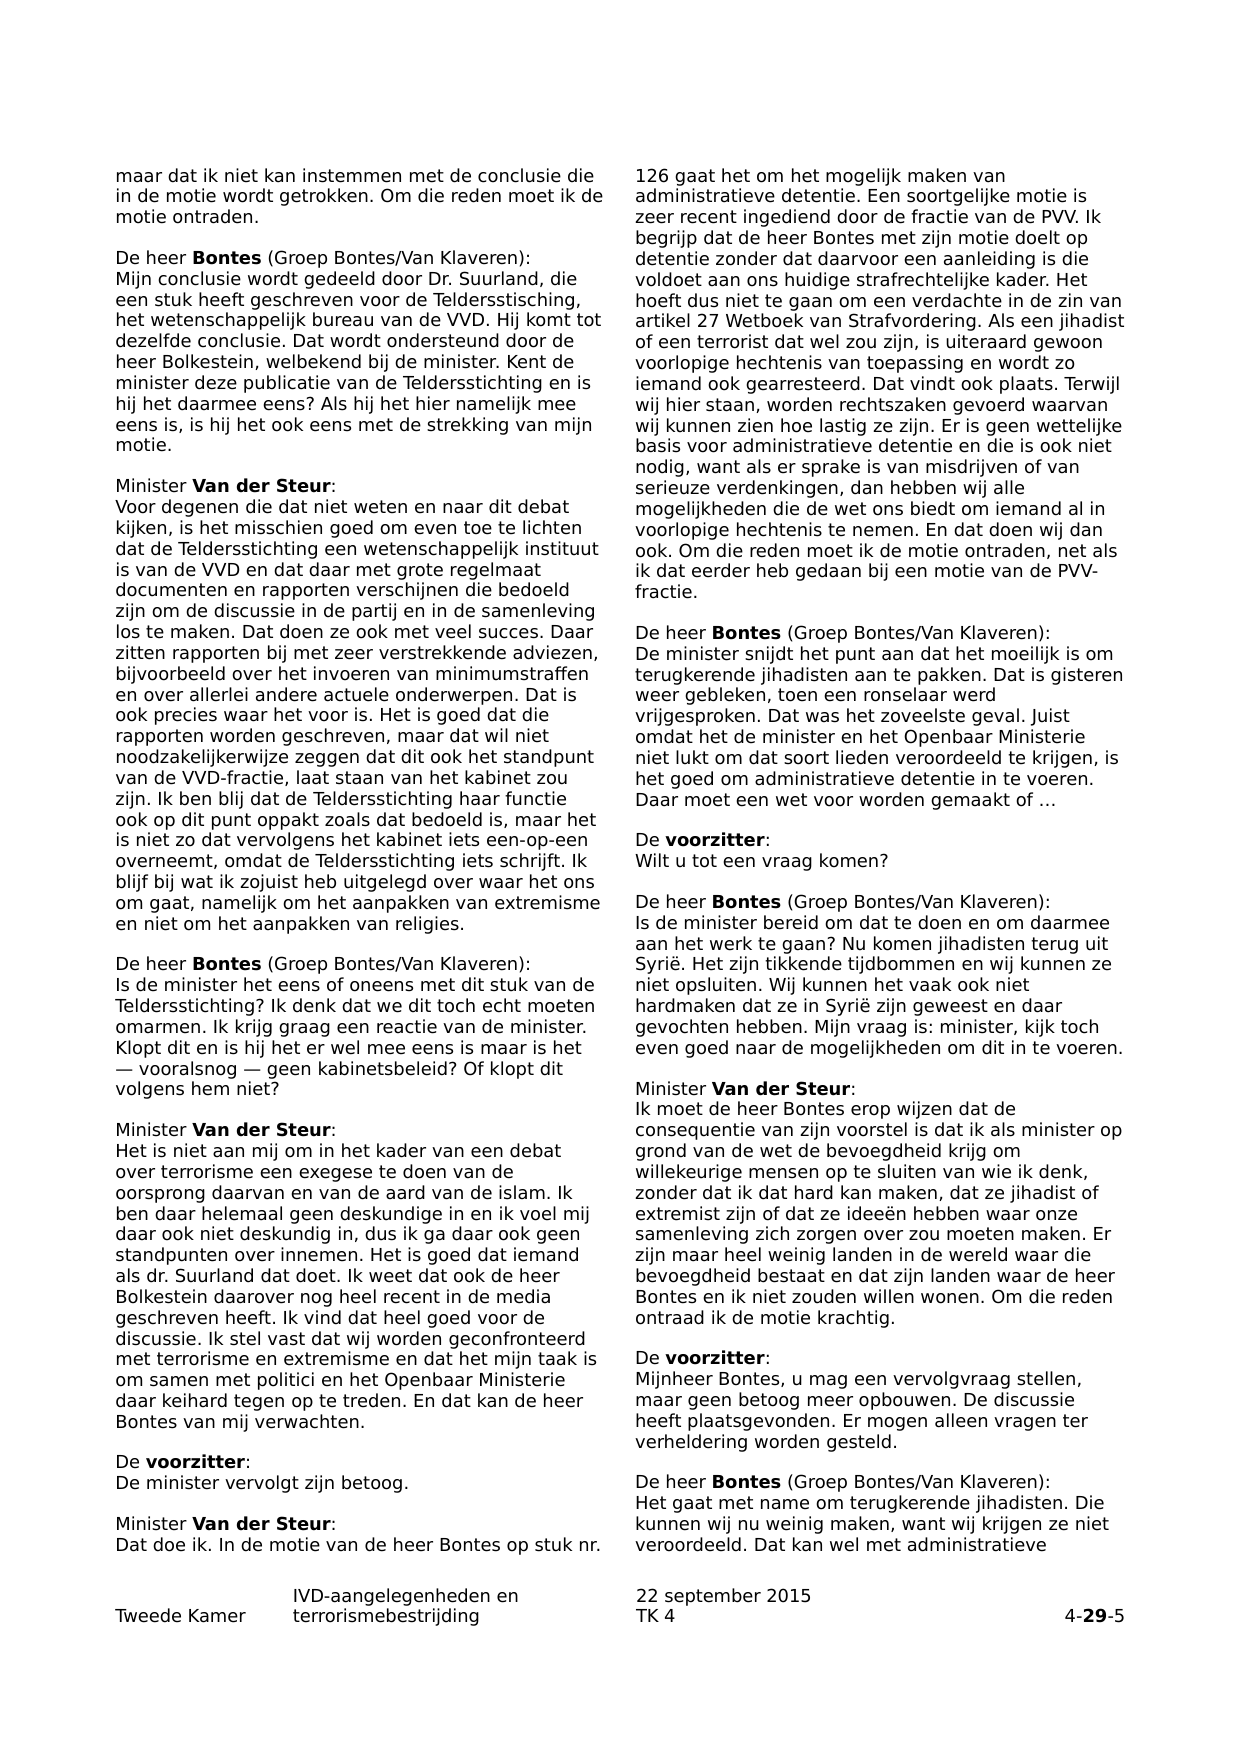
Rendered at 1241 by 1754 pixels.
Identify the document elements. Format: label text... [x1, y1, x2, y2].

text Dat doe ik. In de motie van de heer Bontes op stuk nr. [115, 1535, 605, 1556]
text Is de minister bereid om dat te doen en om daarmee aan het werk te gaan? Nu komen jihadisten terug uit Syrië. Het zijn tikkende tijdbommen en wij kunnen ze niet opsluiten. Wij kunnen het vaak ook niet hardmaken dat ze in Syrië zijn geweest en daar gevochten hebben. Mijn vraag is: minister, kijk toch even goed naar de mogelijkheden om dit in te voeren. [635, 912, 1125, 1058]
text Minister Van der Steur: [115, 476, 605, 497]
text De voorzitter: [635, 1348, 1125, 1369]
text Minister Van der Steur: [115, 1120, 605, 1141]
text Wilt u tot een vraag komen? [635, 851, 1125, 872]
text De heer Bontes (Groep Bontes/Van Klaveren): [635, 623, 1125, 643]
text De minister vervolgt zijn betoog. [115, 1473, 605, 1494]
text Minister Van der Steur: [635, 1078, 1125, 1099]
text De heer Bontes (Groep Bontes/Van Klaveren): [635, 892, 1125, 912]
text Ik moet de heer Bontes erop wijzen dat de consequentie van zijn voorstel is dat ik als minister op grond van de wet de bevoegdheid krijg om willekeurige mensen op te sluiten van wie ik denk, zonder dat ik dat hard kan maken, dat ze jihadist of extremist zijn of dat ze ideeën hebben waar onze samenleving zich zorgen over zou moeten maken. Er zijn maar heel weinig landen in de wereld waar die bevoegdheid bestaat en dat zijn landen waar de heer Bontes en ik niet zouden willen wonen. Om die reden ontraad ik de motie krachtig. [635, 1099, 1125, 1328]
text Minister Van der Steur: [115, 1514, 605, 1535]
text De heer Bontes (Groep Bontes/Van Klaveren): [635, 1472, 1125, 1493]
text Mijn conclusie wordt gedeeld door Dr. Suurland, die een stuk heeft geschreven voor de Teldersstisching, het wetenschappelijk bureau van de VVD. Hij komt tot dezelfde conclusie. Dat wordt ondersteund door de heer Bolkestein, welbekend bij de minister. Kent de minister deze publicatie van de Teldersstichting en is hij het daarmee eens? Als hij het hier namelijk mee eens is, is hij het ook eens met de strekking van mijn motie. [115, 268, 605, 456]
text Mijnheer Bontes, u mag een vervolgvraag stellen, maar geen betoog meer opbouwen. De discussie heeft plaatsgevonden. Er mogen alleen vragen ter verheldering worden gesteld. [635, 1369, 1125, 1452]
text De heer Bontes (Groep Bontes/Van Klaveren): [115, 248, 605, 268]
text Is de minister het eens of oneens met dit stuk van de Teldersstichting? Ik denk dat we dit toch echt moeten omarmen. Ik krijg graag een reactie van de minister. Klopt dit en is hij het er wel mee eens is maar is het — vooralsnog — geen kabinetsbeleid? Of klopt dit volgens hem niet? [115, 975, 605, 1100]
text De heer Bontes (Groep Bontes/Van Klaveren): [115, 954, 605, 975]
text Het gaat met name om terugkerende jihadisten. Die kunnen wij nu weinig maken, want wij krijgen ze niet veroordeeld. Dat kan wel met administratieve [635, 1493, 1125, 1556]
text 126 gaat het om het mogelijk maken van administratieve detentie. Een soortgelijke motie is zeer recent ingediend door de fractie van de PVV. Ik begrijp dat de heer Bontes met zijn motie doelt op detentie zonder dat daarvoor een aanleiding is die voldoet aan ons huidige strafrechtelijke kader. Het hoeft dus niet te gaan om een verdachte in de zin van artikel 27 Wetboek van Strafvordering. Als een jihadist of een terrorist dat wel zou zijn, is uiteraard gewoon voorlopige hechtenis van toepassing en wordt zo iemand ook gearresteerd. Dat vindt ook plaats. Terwijl wij hier staan, worden rechtszaken gevoerd waarvan wij kunnen zien hoe lastig ze zijn. Er is geen wettelijke basis voor administratieve detentie en die is ook niet nodig, want als er sprake is van misdrijven of van serieuze verdenkingen, dan hebben wij alle mogelijkheden die de wet ons biedt om iemand al in voorlopige hechtenis te nemen. En dat doen wij dan ook. Om die reden moet ik de motie ontraden, net als ik dat eerder heb gedaan bij een motie van de PVV-fractie. [635, 165, 1125, 603]
text Voor degenen die dat niet weten en naar dit debat kijken, is het misschien goed om even toe te lichten dat de Teldersstichting een wetenschappelijk instituut is van de VVD en dat daar met grote regelmaat documenten en rapporten verschijnen die bedoeld zijn om de discussie in de partij en in de samenleving los te maken. Dat doen ze ook met veel succes. Daar zitten rapporten bij met zeer verstrekkende adviezen, bijvoorbeeld over het invoeren van minimumstraffen en over allerlei andere actuele onderwerpen. Dat is ook precies waar het voor is. Het is goed dat die rapporten worden geschreven, maar dat wil niet noodzakelijkerwijze zeggen dat dit ook het standpunt van de VVD-fractie, laat staan van het kabinet zou zijn. Ik ben blij dat de Teldersstichting haar functie ook op dit punt oppakt zoals dat bedoeld is, maar het is niet zo dat vervolgens het kabinet iets een-op-een overneemt, omdat de Teldersstichting iets schrijft. Ik blijf bij wat ik zojuist heb uitgelegd over waar het ons om gaat, namelijk om het aanpakken van extremisme en niet om het aanpakken van religies. [115, 497, 605, 934]
text De minister snijdt het punt aan dat het moeilijk is om terugkerende jihadisten aan te pakken. Dat is gisteren weer gebleken, toen een ronselaar werd vrijgesproken. Dat was het zoveelste geval. Juist omdat het de minister en het Openbaar Ministerie niet lukt om dat soort lieden veroordeeld te krijgen, is het goed om administratieve detentie in te voeren. Daar moet een wet voor worden gemaakt of … [635, 643, 1125, 810]
text De voorzitter: [635, 830, 1125, 851]
text maar dat ik niet kan instemmen met de conclusie die in de motie wordt getrokken. Om die reden moet ik de motie ontraden. [115, 165, 605, 228]
text Het is niet aan mij om in het kader van een debat over terrorisme een exegese te doen van de oorsprong daarvan en van de aard van de islam. Ik ben daar helemaal geen deskundige in en ik voel mij daar ook niet deskundig in, dus ik ga daar ook geen standpunten over innemen. Het is goed dat iemand als dr. Suurland dat doet. Ik weet dat ook de heer Bolkestein daarover nog heel recent in de media geschreven heeft. Ik vind dat heel goed voor de discussie. Ik stel vast dat wij worden geconfronteerd met terrorisme en extremisme en dat het mijn taak is om samen met politici en het Openbaar Ministerie daar keihard tegen op te treden. En dat kan de heer Bontes van mij verwachten. [115, 1141, 605, 1432]
text De voorzitter: [115, 1452, 605, 1473]
